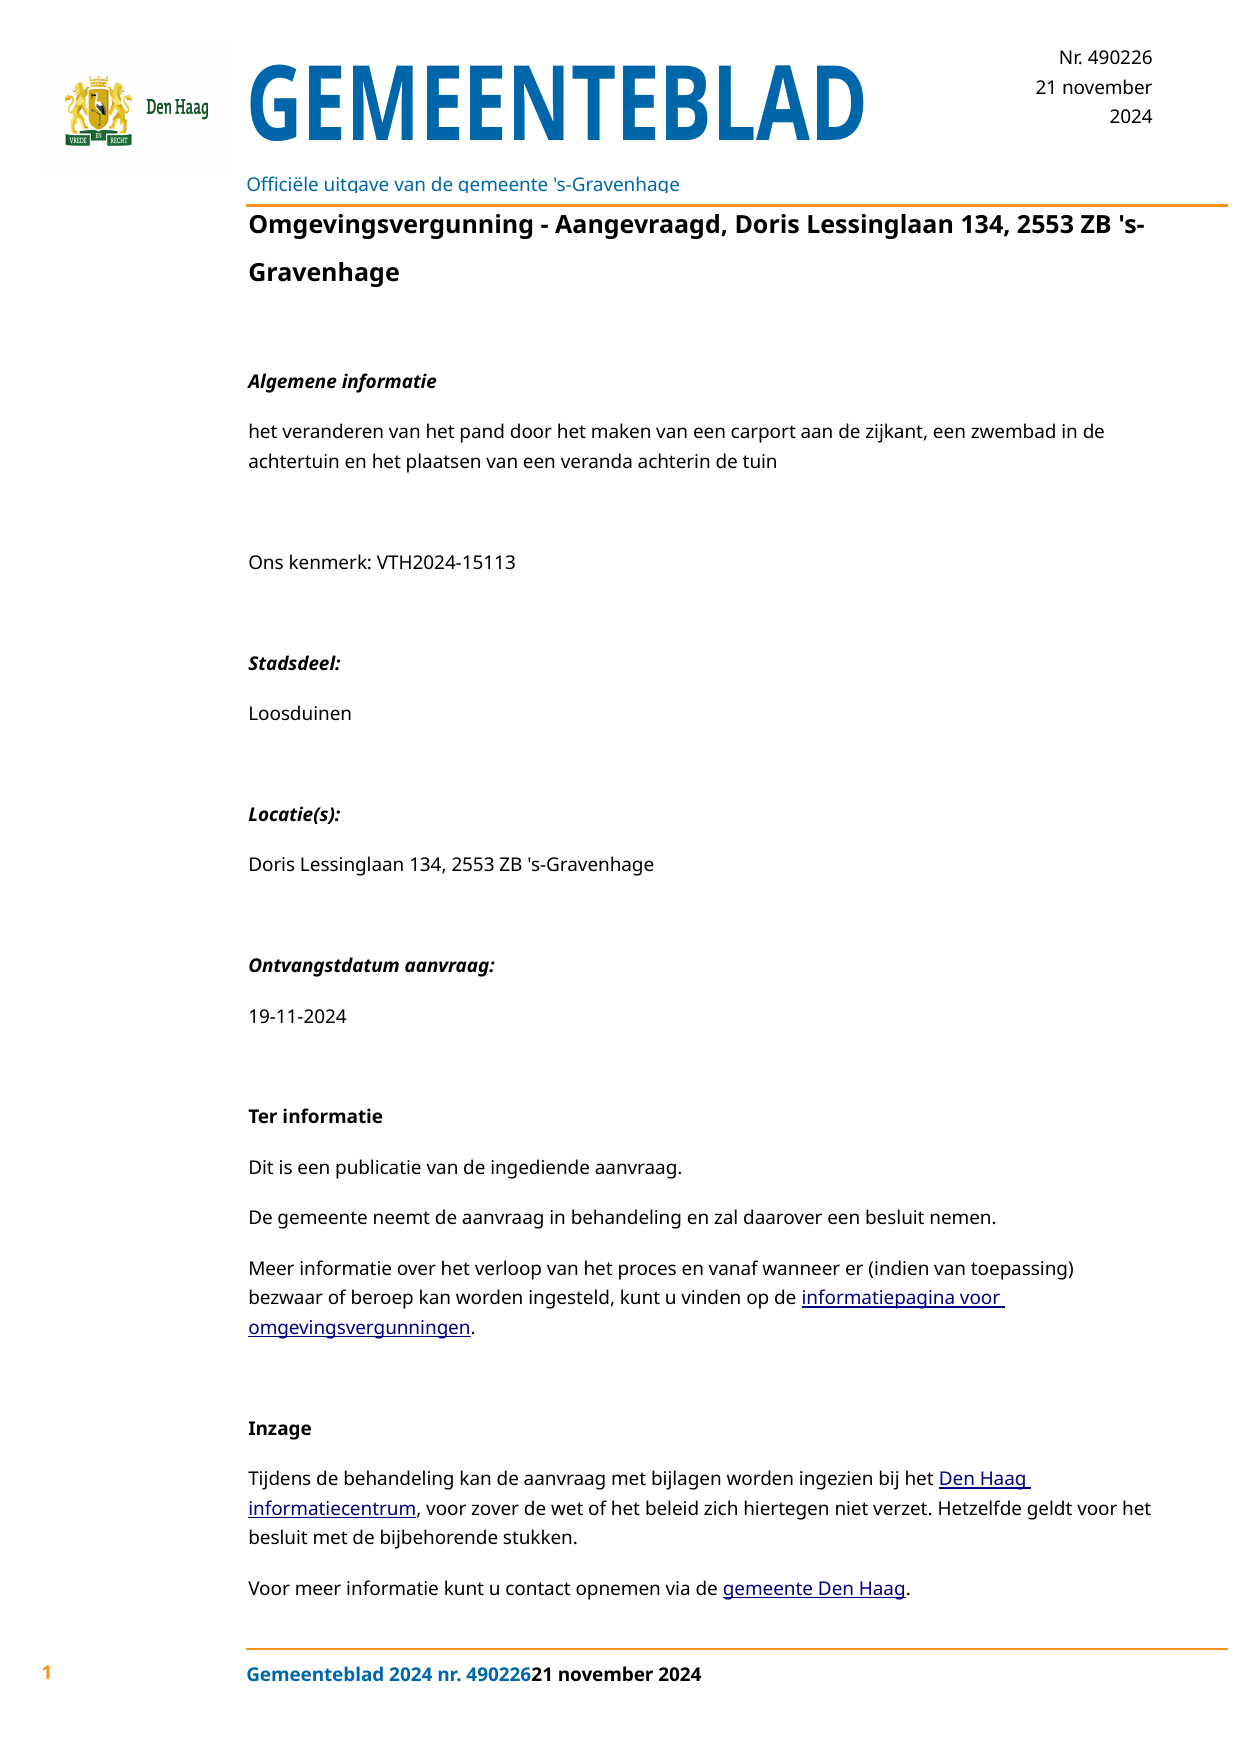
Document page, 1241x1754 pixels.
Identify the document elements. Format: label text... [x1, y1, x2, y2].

text 19-11-2024 [248, 1003, 1152, 1029]
text Dit is een publicatie van de ingediende aanvraag. [248, 1154, 1152, 1180]
text Loosduinen [248, 700, 1152, 726]
text Tijdens de behandeling kan de aanvraag met bijlagen worden ingezien bij het Den Haag informatiecentrum, voor zover de wet of het beleid zich hiertegen niet verzet. Hetzelfde geldt voor het besluit met de bijbehorende stukken. [248, 1465, 1152, 1550]
text Ontvangstdatum aanvraag: [248, 952, 1152, 978]
text Ter informatie [248, 1104, 1152, 1129]
text Inzage [248, 1415, 1152, 1441]
text De gemeente neemt de aanvraag in behandeling en zal daarover een besluit nemen. [248, 1204, 1152, 1230]
text Stadsdeel: [248, 650, 1152, 676]
text het veranderen van het pand door het maken van een carport aan de zijkant, een zwembad in de achtertuin en het plaatsen van een veranda achterin de tuin [248, 419, 1152, 474]
text Doris Lessinglaan 134, 2553 ZB 's-Gravenhage [248, 852, 1152, 877]
text Locatie(s): [248, 801, 1152, 827]
text Meer informatie over het verloop van het proces en vanaf wanneer er (indien van toepassing) bezwaar of beroep kan worden ingesteld, kunt u vinden op de informatiepagina voor omgevingsvergunningen. [248, 1255, 1152, 1340]
text Omgevingsvergunning - Aangevraagd, Doris Lessinglaan 134, 2553 ZB 's-Gravenhage [248, 207, 1152, 288]
text Ons kenmerk: VTH2024-15113 [248, 549, 1152, 575]
text Algemene informatie [248, 368, 1152, 394]
picture [41, 47, 231, 172]
text Voor meer informatie kunt u contact opnemen via de gemeente Den Haag. [248, 1575, 1152, 1601]
